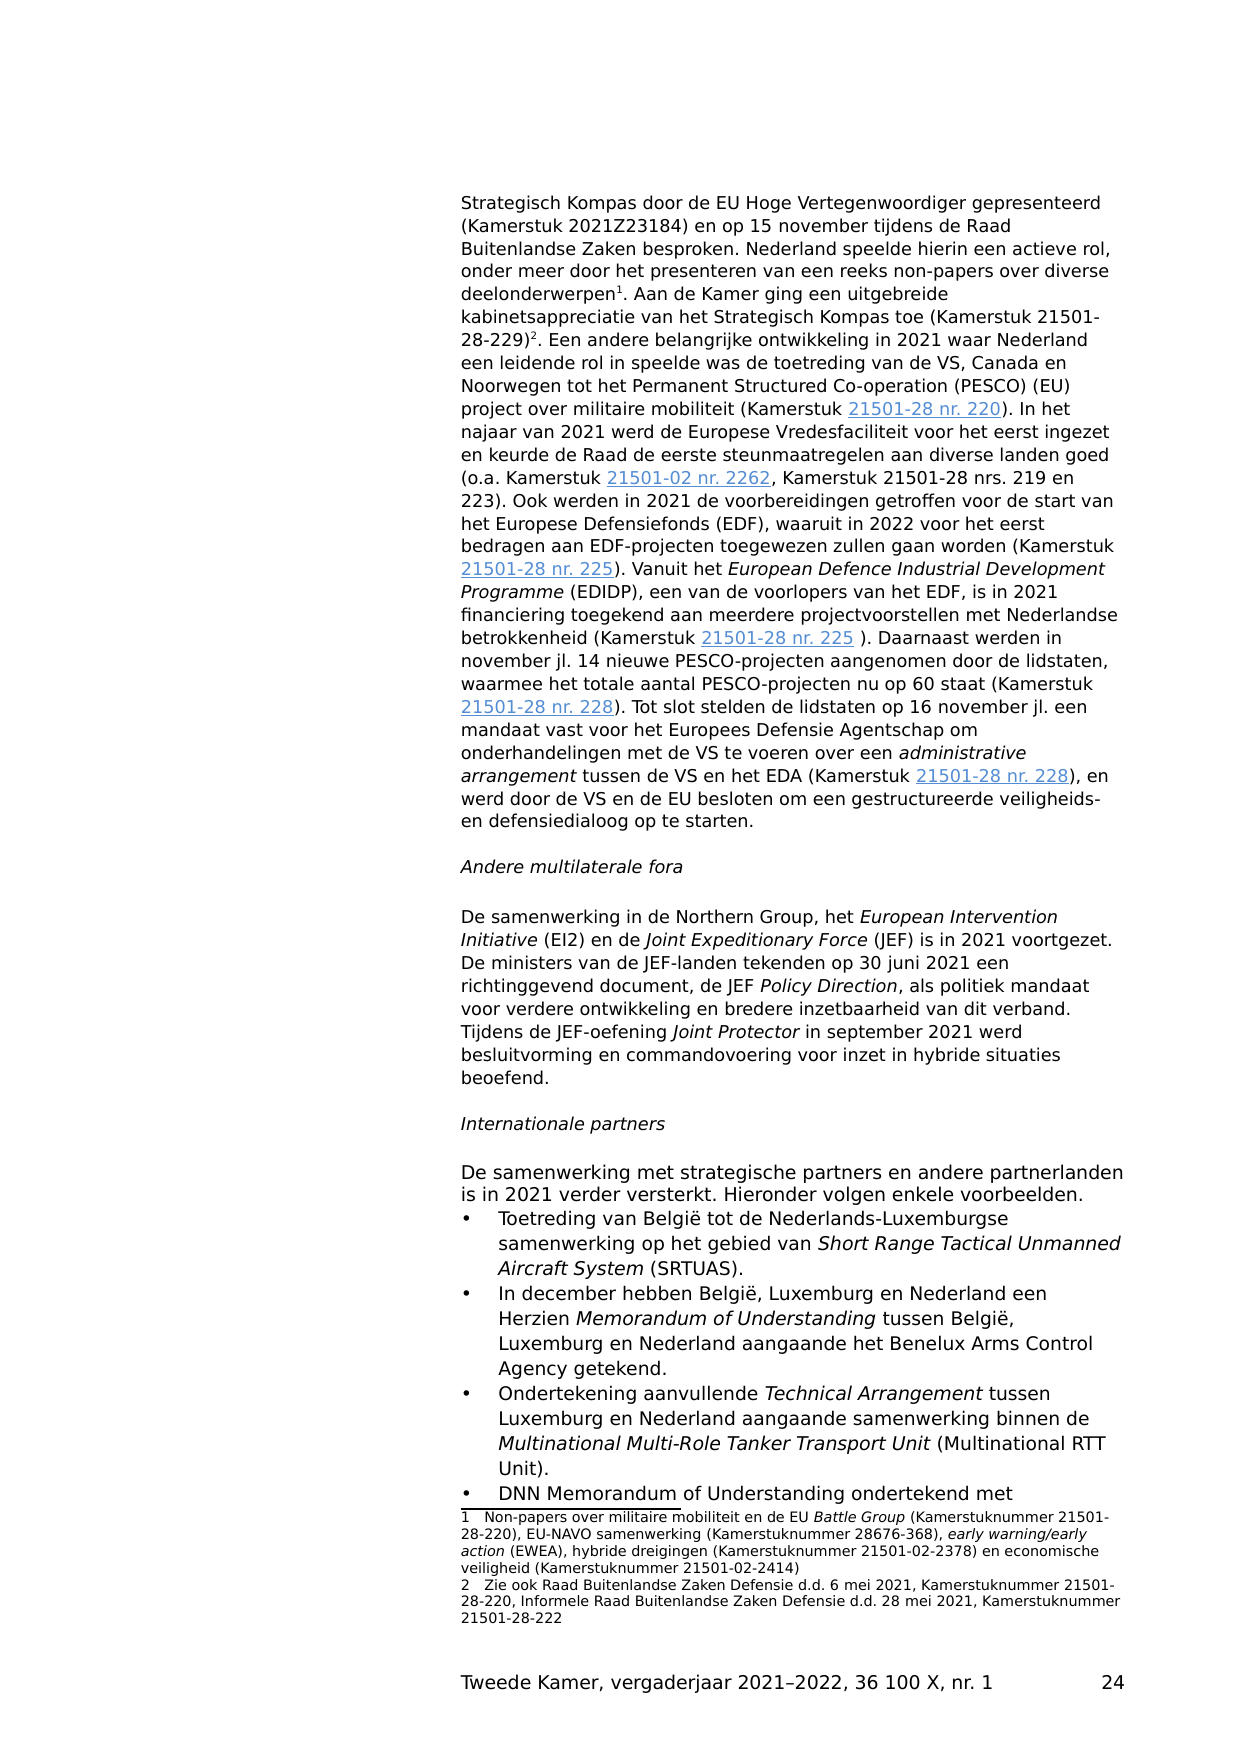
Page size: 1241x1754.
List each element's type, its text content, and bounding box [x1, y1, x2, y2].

text Andere multilaterale fora [461, 855, 1125, 878]
text De samenwerking in de Northern Group, het European Intervention Initiative (EI2) en de Joint Expeditionary Force (JEF) is in 2021 voortgezet. De ministers van de JEF-landen tekenden op 30 juni 2021 een richtinggevend document, de JEF Policy Direction, als politiek mandaat voor verdere ontwikkeling en bredere inzetbaarheid van dit verband. Tijdens de JEF-oefening Joint Protector in september 2021 werd besluitvorming en commandovoering voor inzet in hybride situaties beoefend. [461, 905, 1125, 1089]
list Ondertekening aanvullende Technical Arrangement tussen Luxemburg en Nederland aangaande samenwerking binnen de Multinational Multi-Role Tanker Transport Unit (Multinational RTT Unit). [461, 1381, 1125, 1481]
list DNN Memorandum of Understanding ondertekend met [461, 1481, 1125, 1506]
text De samenwerking met strategische partners en andere partnerlanden is in 2021 verder versterkt. Hieronder volgen enkele voorbeelden. [461, 1162, 1125, 1206]
list Toetreding van België tot de Nederlands-Luxemburgse samenwerking op het gebied van Short Range Tactical Unmanned Aircraft System (SRTUAS). [461, 1206, 1125, 1281]
text Strategisch Kompas door de EU Hoge Vertegenwoordiger gepresenteerd (Kamerstuk 2021Z23184) en op 15 november tijdens de Raad Buitenlandse Zaken besproken. Nederland speelde hierin een actieve rol, onder meer door het presenteren van een reeks non-papers over diverse deelonderwerpen. Aan de Kamer ging een uitgebreide kabinetsappreciatie van het Strategisch Kompas toe (Kamerstuk 21501-28-229). Een andere belangrijke ontwikkeling in 2021 waar Nederland een leidende rol in speelde was de toetreding van de VS, Canada en Noorwegen tot het Permanent Structured Co-operation (PESCO) (EU) project over militaire mobiliteit (Kamerstuk 21501-28 nr. 220). In het najaar van 2021 werd de Europese Vredesfaciliteit voor het eerst ingezet en keurde de Raad de eerste steunmaatregelen aan diverse landen goed (o.a. Kamerstuk 21501-02 nr. 2262, Kamerstuk 21501-28 nrs. 219 en 223). Ook werden in 2021 de voorbereidingen getroffen voor de start van het Europese Defensiefonds (EDF), waaruit in 2022 voor het eerst bedragen aan EDF-projecten toegewezen zullen gaan worden (Kamerstuk 21501-28 nr. 225). Vanuit het European Defence Industrial Development Programme (EDIDP), een van de voorlopers van het EDF, is in 2021 financiering toegekend aan meerdere projectvoorstellen met Nederlandse betrokkenheid (Kamerstuk 21501-28 nr. 225 ). Daarnaast werden in november jl. 14 nieuwe PESCO-projecten aangenomen door de lidstaten, waarmee het totale aantal PESCO-projecten nu op 60 staat (Kamerstuk 21501-28 nr. 228). Tot slot stelden de lidstaten op 16 november jl. een mandaat vast voor het Europees Defensie Agentschap om onderhandelingen met de VS te voeren over een administrative arrangement tussen de VS en het EDA (Kamerstuk 21501-28 nr. 228), en werd door de VS en de EU besloten om een gestructureerde veiligheids- en defensiedialoog op te starten. [461, 191, 1125, 832]
text __Non-papers over militaire mobiliteit en de EU Battle Group (Kamerstuknummer 21501-28-220), EU-NAVO samenwerking (Kamerstuknummer 28676-368), early warning/early action (EWEA), hybride dreigingen (Kamerstuknummer 21501-02-2378) en economische veiligheid (Kamerstuknummer 21501-02-2414) [461, 1509, 1125, 1577]
text __Zie ook Raad Buitenlandse Zaken Defensie d.d. 6 mei 2021, Kamerstuknummer 21501-28-220, Informele Raad Buitenlandse Zaken Defensie d.d. 28 mei 2021, Kamerstuknummer 21501-28-222 [461, 1577, 1125, 1627]
text Internationale partners [461, 1112, 1125, 1134]
list In december hebben België, Luxemburg en Nederland een Herzien Memorandum of Understanding tussen België, Luxemburg en Nederland aangaande het Benelux Arms Control Agency getekend. [461, 1281, 1125, 1381]
